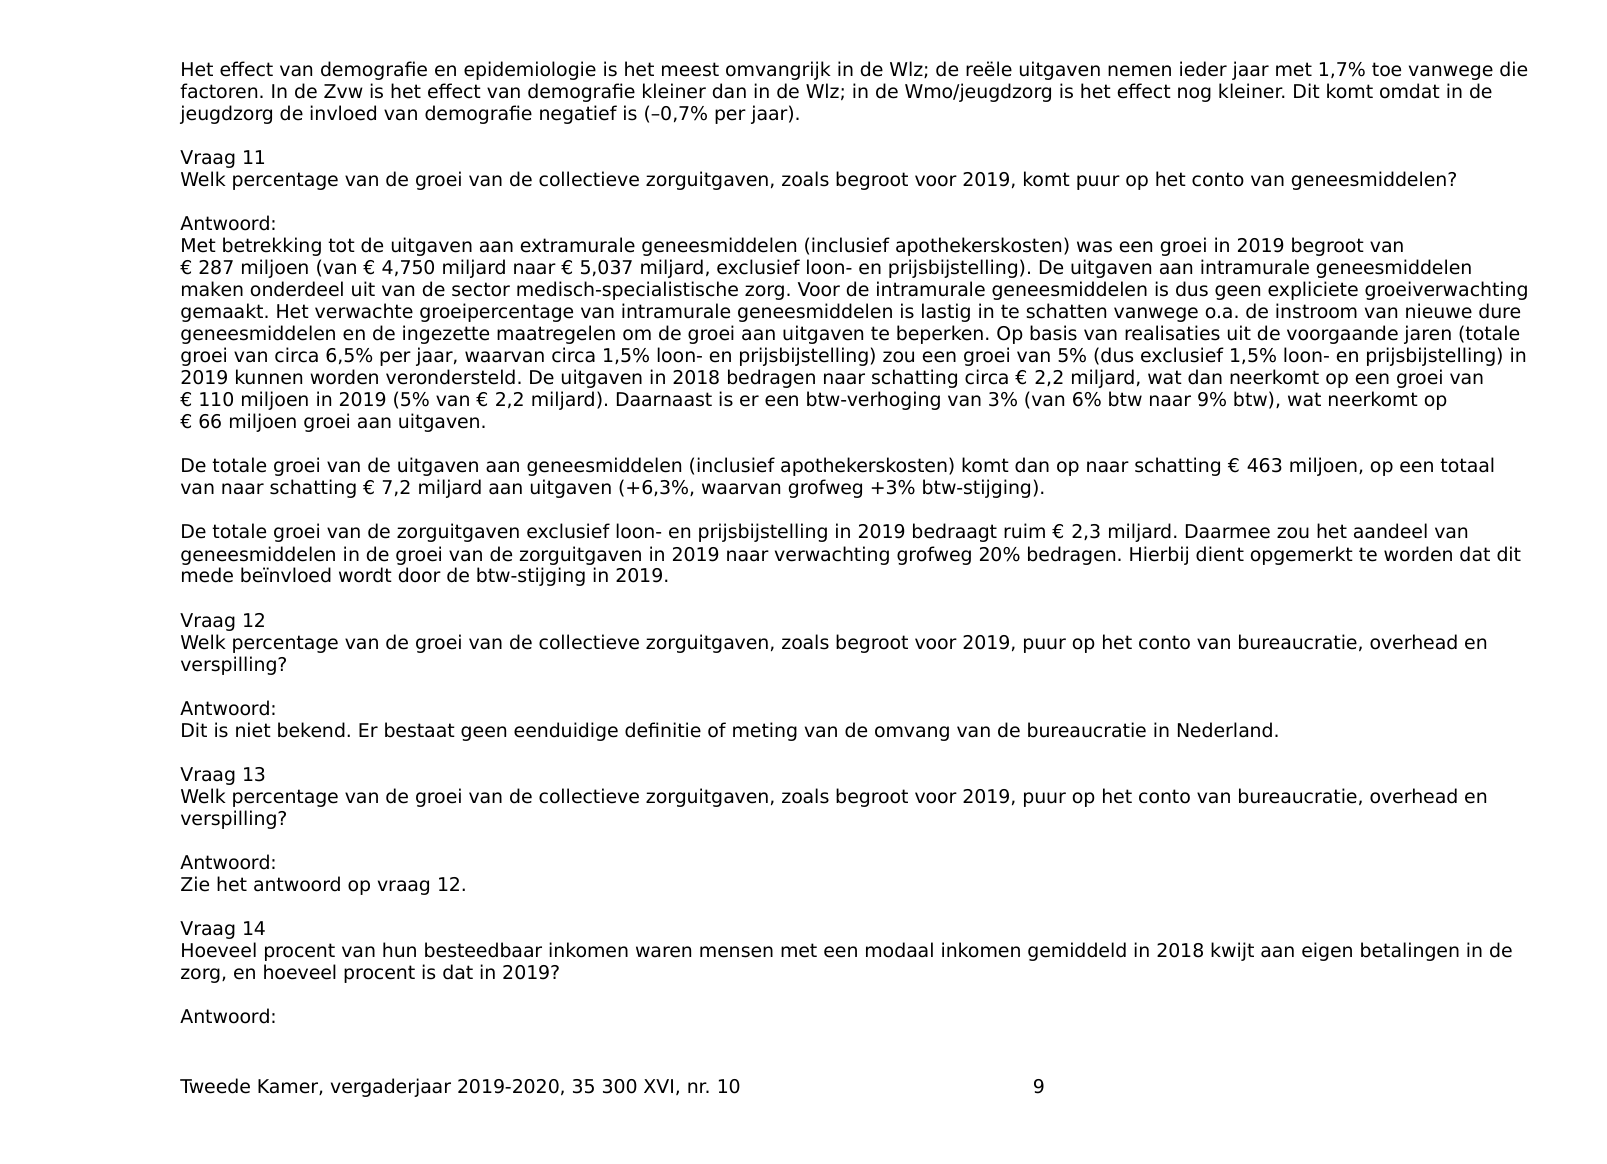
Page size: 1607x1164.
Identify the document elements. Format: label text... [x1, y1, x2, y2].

text Welk percentage van de groei van de collectieve zorguitgaven, zoals begroot voor 2019, puur op het conto van bureaucratie, overhead en verspilling? [180, 786, 1529, 830]
text Hoeveel procent van hun besteedbaar inkomen waren mensen met een modaal inkomen gemiddeld in 2018 kwijt aan eigen betalingen in de zorg, en hoeveel procent is dat in 2019? [180, 940, 1529, 984]
text Vraag 11 [180, 147, 1529, 169]
text Met betrekking tot de uitgaven aan extramurale geneesmiddelen (inclusief apothekerskosten) was een groei in 2019 begroot van € 287 miljoen (van € 4,750 miljard naar € 5,037 miljard, exclusief loon- en prijsbijstelling). De uitgaven aan intramurale geneesmiddelen maken onderdeel uit van de sector medisch-specialistische zorg. Voor de intramurale geneesmiddelen is dus geen expliciete groeiverwachting gemaakt. Het verwachte groeipercentage van intramurale geneesmiddelen is lastig in te schatten vanwege o.a. de instroom van nieuwe dure geneesmiddelen en de ingezette maatregelen om de groei aan uitgaven te beperken. Op basis van realisaties uit de voorgaande jaren (totale groei van circa 6,5% per jaar, waarvan circa 1,5% loon- en prijsbijstelling) zou een groei van 5% (dus exclusief 1,5% loon- en prijsbijstelling) in 2019 kunnen worden verondersteld. De uitgaven in 2018 bedragen naar schatting circa € 2,2 miljard, wat dan neerkomt op een groei van € 110 miljoen in 2019 (5% van € 2,2 miljard). Daarnaast is er een btw-verhoging van 3% (van 6% btw naar 9% btw), wat neerkomt op € 66 miljoen groei aan uitgaven. [180, 235, 1529, 433]
text Het effect van demografie en epidemiologie is het meest omvangrijk in de Wlz; de reële uitgaven nemen ieder jaar met 1,7% toe vanwege die factoren. In de Zvw is het effect van demografie kleiner dan in de Wlz; in de Wmo/jeugdzorg is het effect nog kleiner. Dit komt omdat in de jeugdzorg de invloed van demografie negatief is (–0,7% per jaar). [180, 59, 1529, 125]
text De totale groei van de zorguitgaven exclusief loon- en prijsbijstelling in 2019 bedraagt ruim € 2,3 miljard. Daarmee zou het aandeel van geneesmiddelen in de groei van de zorguitgaven in 2019 naar verwachting grofweg 20% bedragen. Hierbij dient opgemerkt te worden dat dit mede beïnvloed wordt door de btw-stijging in 2019. [180, 521, 1529, 587]
text Antwoord: [180, 1006, 1529, 1028]
text De totale groei van de uitgaven aan geneesmiddelen (inclusief apothekerskosten) komt dan op naar schatting € 463 miljoen, op een totaal van naar schatting € 7,2 miljard aan uitgaven (+6,3%, waarvan grofweg +3% btw-stijging). [180, 455, 1529, 499]
text Welk percentage van de groei van de collectieve zorguitgaven, zoals begroot voor 2019, komt puur op het conto van geneesmiddelen? [180, 169, 1529, 191]
text Vraag 14 [180, 918, 1529, 940]
text Dit is niet bekend. Er bestaat geen eenduidige definitie of meting van de omvang van de bureaucratie in Nederland. [180, 720, 1529, 742]
text Antwoord: [180, 213, 1529, 235]
text Vraag 12 [180, 609, 1529, 632]
text Vraag 13 [180, 764, 1529, 786]
text Zie het antwoord op vraag 12. [180, 874, 1529, 896]
text Antwoord: [180, 698, 1529, 720]
text Welk percentage van de groei van de collectieve zorguitgaven, zoals begroot voor 2019, puur op het conto van bureaucratie, overhead en verspilling? [180, 632, 1529, 676]
text Antwoord: [180, 852, 1529, 874]
